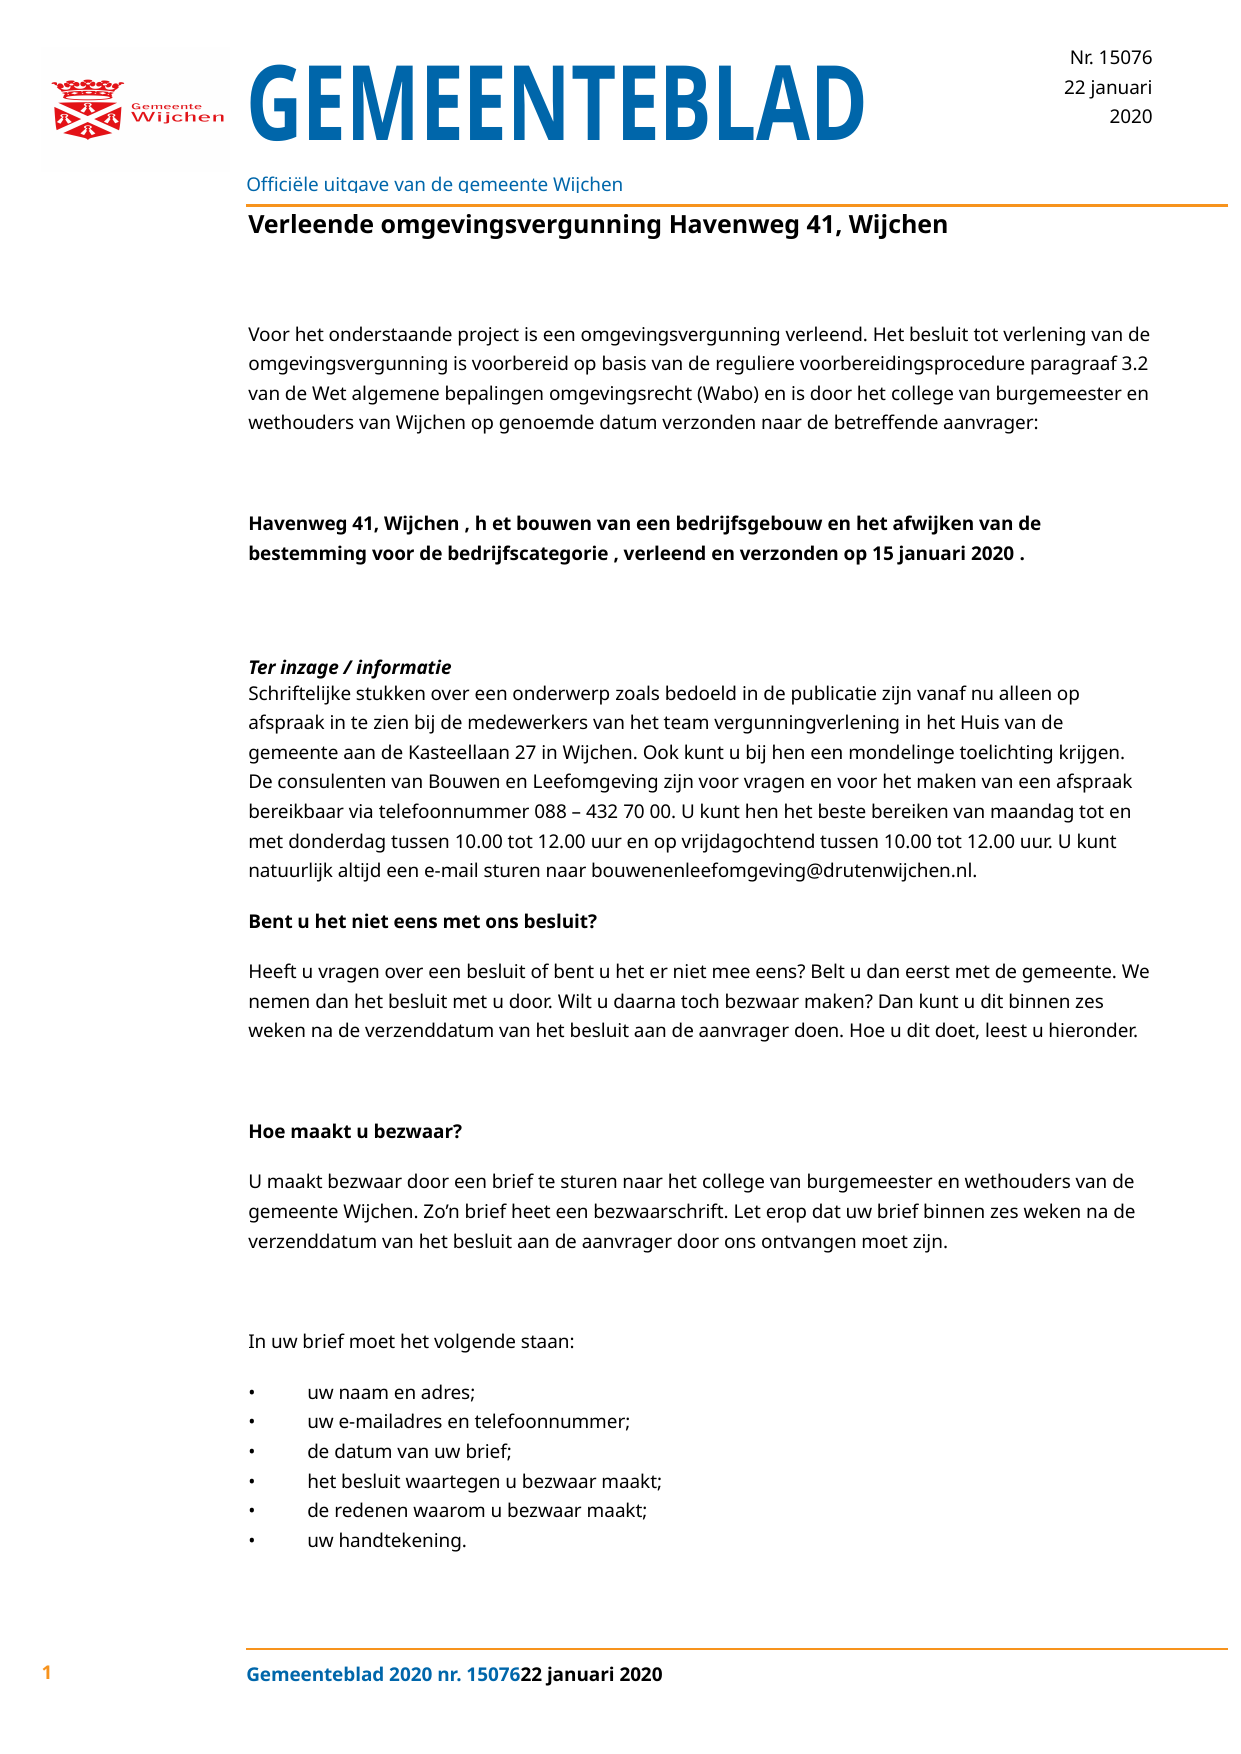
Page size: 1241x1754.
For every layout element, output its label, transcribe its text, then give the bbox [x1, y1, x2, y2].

text Schriftelijke stukken over een onderwerp zoals bedoeld in de publicatie zijn vanaf nu alleen op afspraak in te zien bij de medewerkers van het team vergunningverlening in het Huis van de gemeente aan de Kasteellaan 27 in Wijchen. Ook kunt u bij hen een mondelinge toelichting krijgen. De consulenten van Bouwen en Leefomgeving zijn voor vragen en voor het maken van een afspraak bereikbaar via telefoonnummer 088 – 432 70 00. U kunt hen het beste bereiken van maandag tot en met donderdag tussen 10.00 tot 12.00 uur en op vrijdagochtend tussen 10.00 tot 12.00 uur. U kunt natuurlijk altijd een e-mail sturen naar bouwenenleefomgeving@drutenwijchen.nl. [248, 680, 1152, 883]
picture [41, 47, 231, 172]
text In uw brief moet het volgende staan: [248, 1329, 1152, 1354]
text Voor het onderstaande project is een omgevingsvergunning verleend. Het besluit tot verlening van de omgevingsvergunning is voorbereid op basis van de reguliere voorbereidingsprocedure paragraaf 3.2 van de Wet algemene bepalingen omgevingsrecht (Wabo) en is door het college van burgemeester en wethouders van Wijchen op genoemde datum verzonden naar de betreffende aanvrager: [248, 321, 1152, 435]
text Ter inzage / informatie [248, 654, 1152, 680]
text Verleende omgevingsvergunning Havenweg 41, Wijchen [248, 207, 1152, 241]
list het besluit waartegen u bezwaar maakt; [248, 1468, 1152, 1494]
list de redenen waarom u bezwaar maakt; [248, 1497, 1152, 1523]
list uw handtekening. [248, 1527, 1152, 1553]
list uw e-mailadres en telefoonnummer; [248, 1409, 1152, 1434]
text U maakt bezwaar door een brief te sturen naar het college van burgemeester en wethouders van de gemeente Wijchen. Zo’n brief heet een bezwaarschrift. Let erop dat uw brief binnen zes weken na de verzenddatum van het besluit aan de aanvrager door ons ontvangen moet zijn. [248, 1169, 1152, 1254]
text Havenweg 41, Wijchen , h et bouwen van een bedrijfsgebouw en het afwijken van de bestemming voor de bedrijfscategorie , verleend en verzonden op 15 januari 2020 . [248, 510, 1152, 566]
list uw naam en adres; [248, 1379, 1152, 1405]
text Hoe maakt u bezwaar? [248, 1118, 1152, 1144]
list de datum van uw brief; [248, 1438, 1152, 1464]
text Bent u het niet eens met ons besluit? [248, 908, 1152, 934]
text Heeft u vragen over een besluit of bent u het er niet mee eens? Belt u dan eerst met de gemeente. We nemen dan het besluit met u door. Wilt u daarna toch bezwaar maken? Dan kunt u dit binnen zes weken na de verzenddatum van het besluit aan de aanvrager doen. Hoe u dit doet, leest u hieronder. [248, 958, 1152, 1043]
